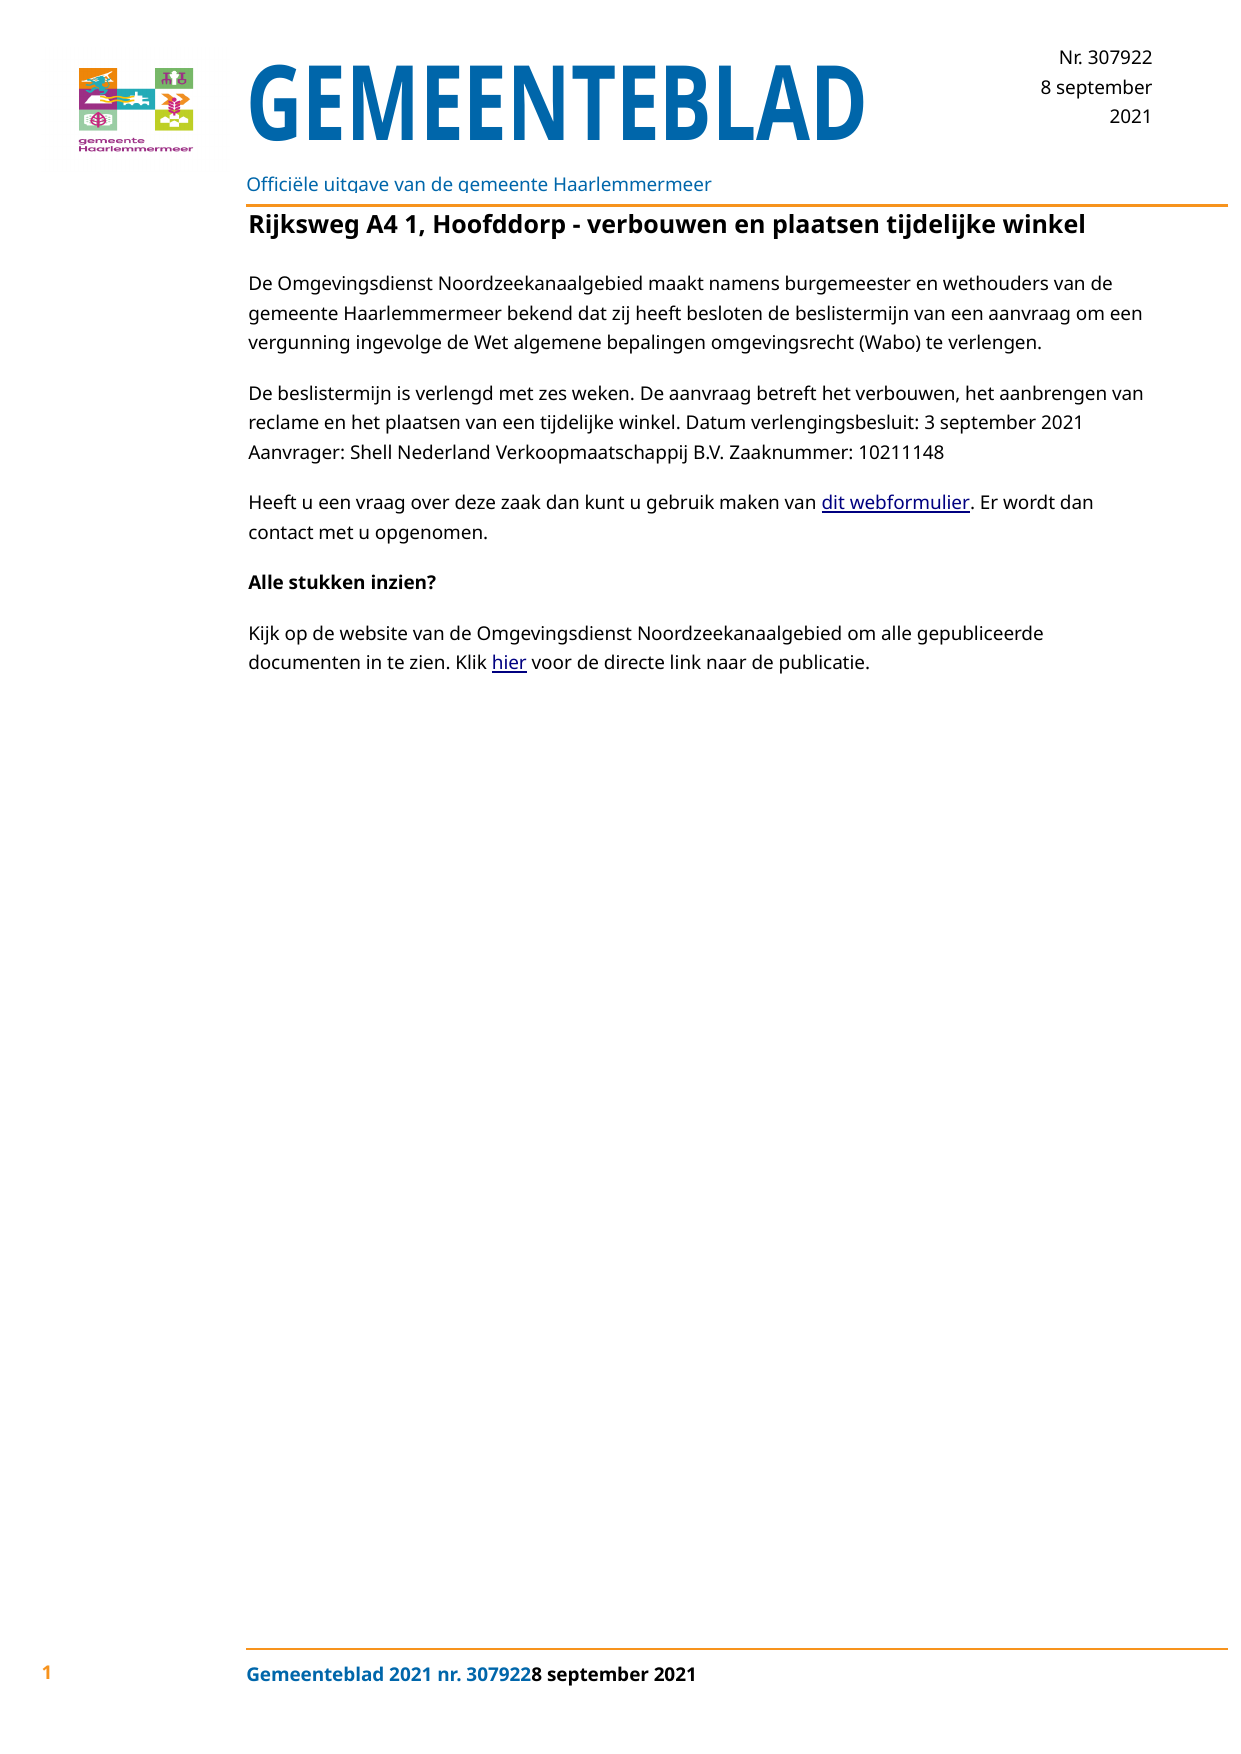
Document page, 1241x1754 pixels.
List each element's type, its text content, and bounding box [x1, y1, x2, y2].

text Alle stukken inzien? [248, 569, 1152, 595]
text Rijksweg A4 1, Hoofddorp - verbouwen en plaatsen tijdelijke winkel [248, 207, 1152, 241]
text Kijk op de website van de Omgevingsdienst Noordzeekanaalgebied om alle gepubliceerde documenten in te zien. Klik hier voor de directe link naar de publicatie. [248, 620, 1152, 675]
text De Omgevingsdienst Noordzeekanaalgebied maakt namens burgemeester en wethouders van de gemeente Haarlemmermeer bekend dat zij heeft besloten de beslistermijn van een aanvraag om een vergunning ingevolge de Wet algemene bepalingen omgevingsrecht (Wabo) te verlengen. [248, 270, 1152, 355]
text Heeft u een vraag over deze zaak dan kunt u gebruik maken van dit webformulier. Er wordt dan contact met u opgenomen. [248, 489, 1152, 545]
text De beslistermijn is verlengd met zes weken. De aanvraag betreft het verbouwen, het aanbrengen van reclame en het plaatsen van een tijdelijke winkel. Datum verlengingsbesluit: 3 september 2021 Aanvrager: Shell Nederland Verkoopmaatschappij B.V. Zaaknummer: 10211148 [248, 380, 1152, 465]
picture [41, 47, 231, 172]
